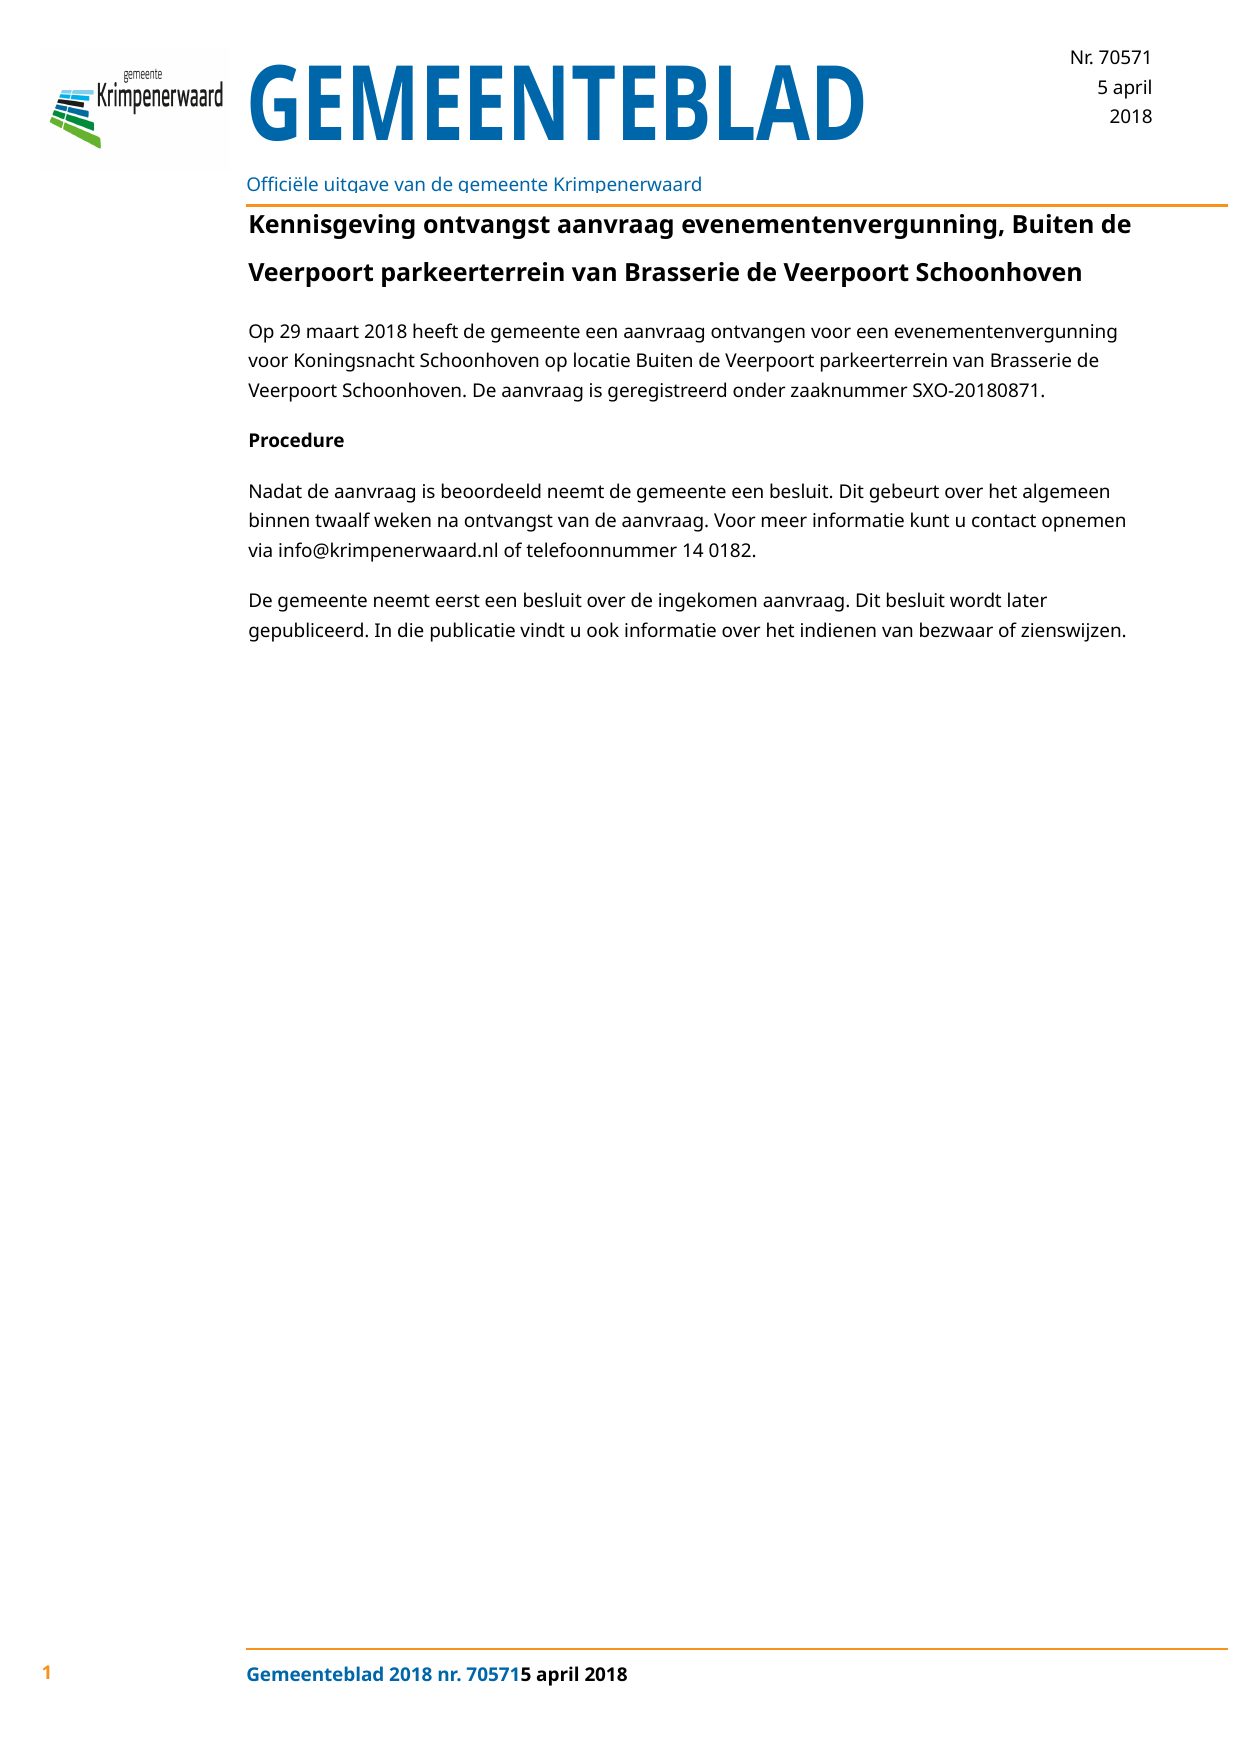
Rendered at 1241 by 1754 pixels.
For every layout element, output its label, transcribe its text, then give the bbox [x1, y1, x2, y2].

text Op 29 maart 2018 heeft de gemeente een aanvraag ontvangen voor een evenementenvergunning voor Koningsnacht Schoonhoven op locatie Buiten de Veerpoort parkeerterrein van Brasserie de Veerpoort Schoonhoven. De aanvraag is geregistreerd onder zaaknummer SXO-20180871. [248, 318, 1152, 403]
text Kennisgeving ontvangst aanvraag evenementenvergunning, Buiten de Veerpoort parkeerterrein van Brasserie de Veerpoort Schoonhoven [248, 207, 1152, 288]
text De gemeente neemt eerst een besluit over de ingekomen aanvraag. Dit besluit wordt later gepubliceerd. In die publicatie vindt u ook informatie over het indienen van bezwaar of zienswijzen. [248, 587, 1152, 643]
text Nadat de aanvraag is beoordeeld neemt de gemeente een besluit. Dit gebeurt over het algemeen binnen twaalf weken na ontvangst van de aanvraag. Voor meer informatie kunt u contact opnemen via info@krimpenerwaard.nl of telefoonnummer 14 0182. [248, 478, 1152, 563]
text Procedure [248, 427, 1152, 453]
picture [41, 47, 231, 172]
